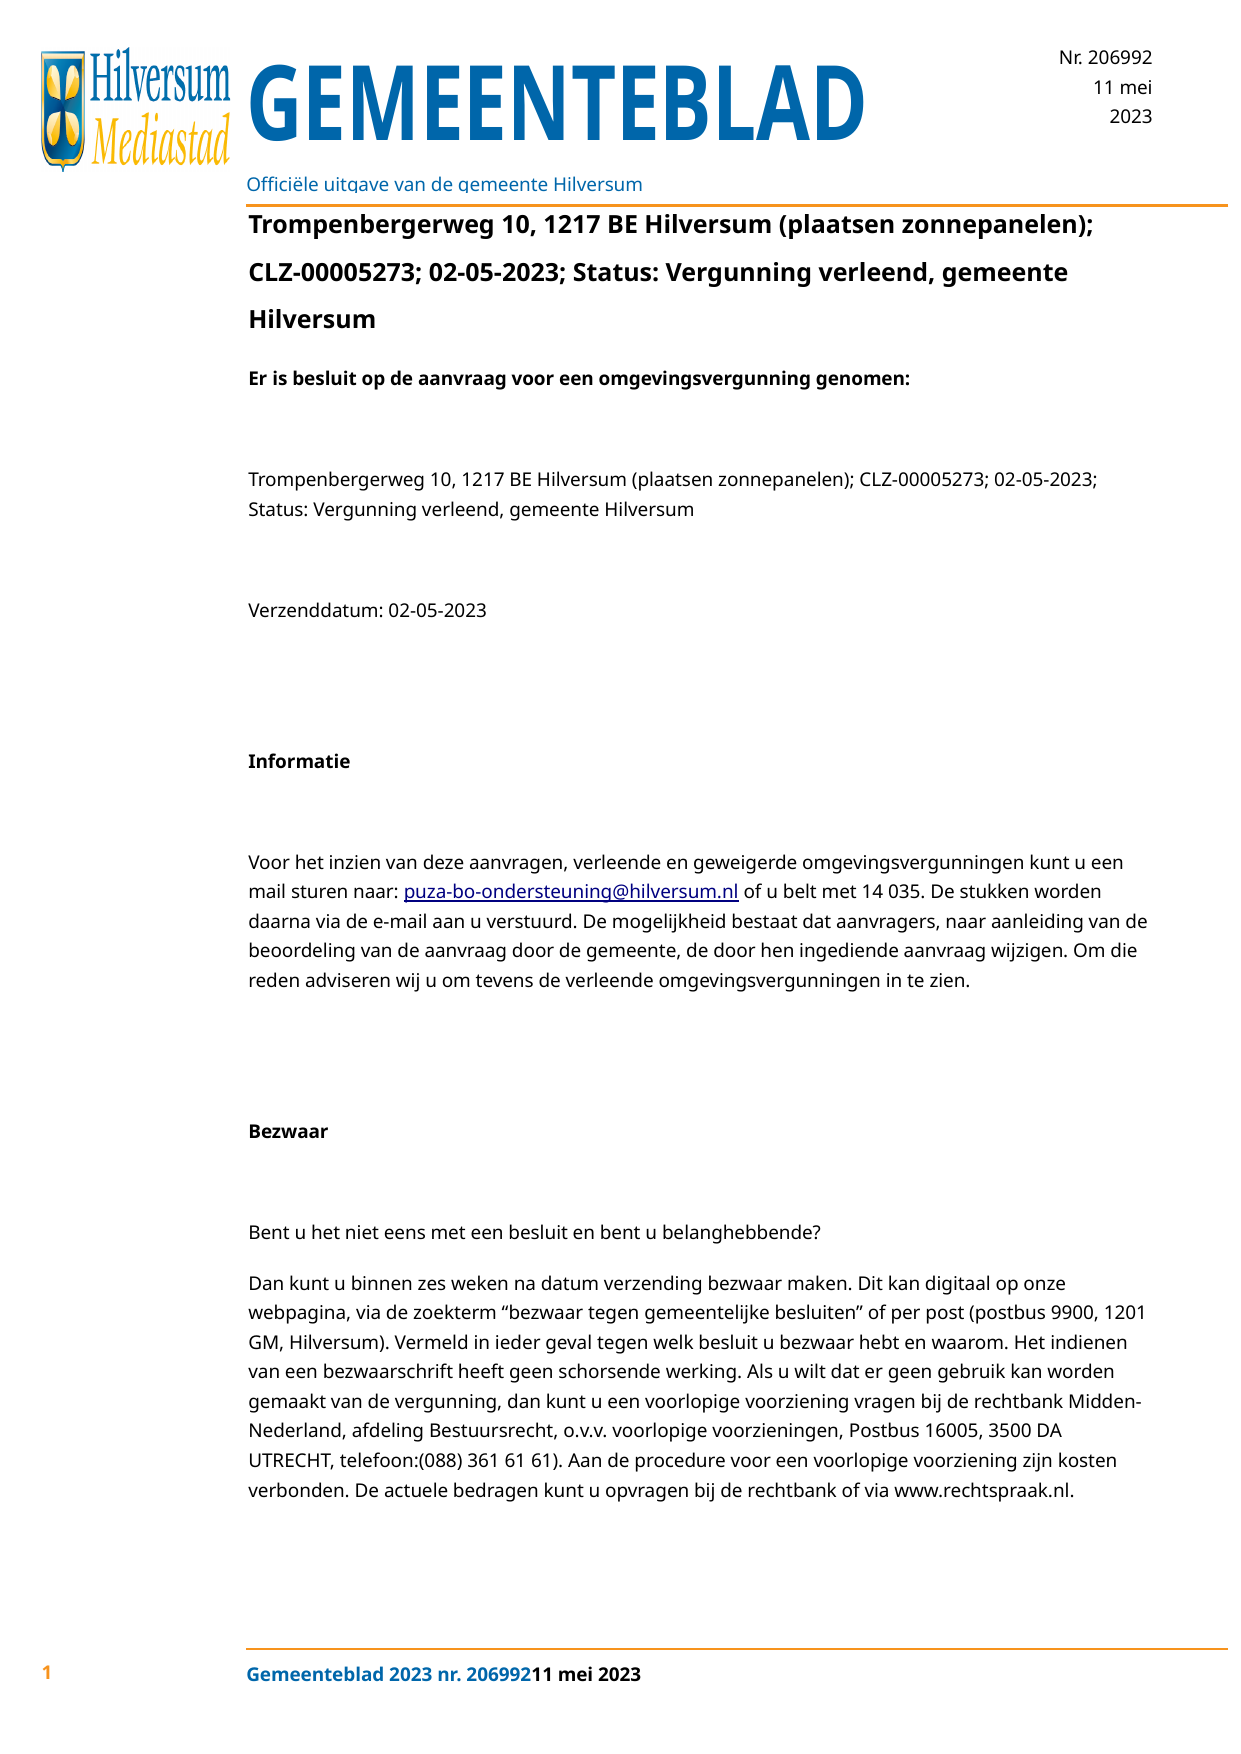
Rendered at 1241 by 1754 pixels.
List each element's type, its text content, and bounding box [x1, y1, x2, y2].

text Dan kunt u binnen zes weken na datum verzending bezwaar maken. Dit kan digitaal op onze webpagina, via de zoekterm “bezwaar tegen gemeentelijke besluiten” of per post (postbus 9900, 1201 GM, Hilversum). Vermeld in ieder geval tegen welk besluit u bezwaar hebt en waarom. Het indienen van een bezwaarschrift heeft geen schorsende werking. Als u wilt dat er geen gebruik kan worden gemaakt van de vergunning, dan kunt u een voorlopige voorziening vragen bij de rechtbank Midden-Nederland, afdeling Bestuursrecht, o.v.v. voorlopige voorzieningen, Postbus 16005, 3500 DA UTRECHT, telefoon:(088) 361 61 61). Aan de procedure voor een voorlopige voorziening zijn kosten verbonden. De actuele bedragen kunt u opvragen bij de rechtbank of via www.rechtspraak.nl. [248, 1270, 1152, 1502]
text Er is besluit op de aanvraag voor een omgevingsvergunning genomen: [248, 366, 1152, 391]
text Trompenbergerweg 10, 1217 BE Hilversum (plaatsen zonnepanelen); CLZ-00005273; 02-05-2023; Status: Vergunning verleend, gemeente Hilversum [248, 466, 1152, 522]
text Verzenddatum: 02-05-2023 [248, 597, 1152, 622]
text Bezwaar [248, 1118, 1152, 1144]
text Bent u het niet eens met een besluit en bent u belanghebbende? [248, 1219, 1152, 1245]
picture [41, 47, 231, 172]
text Trompenbergerweg 10, 1217 BE Hilversum (plaatsen zonnepanelen); CLZ-00005273; 02-05-2023; Status: Vergunning verleend, gemeente Hilversum [248, 207, 1152, 336]
text Voor het inzien van deze aanvragen, verleende en geweigerde omgevingsvergunningen kunt u een mail sturen naar: puza-bo-ondersteuning@hilversum.nl of u belt met 14 035. De stukken worden daarna via de e-mail aan u verstuurd. De mogelijkheid bestaat dat aanvragers, naar aanleiding van de beoordeling van de aanvraag door de gemeente, de door hen ingediende aanvraag wijzigen. Om die reden adviseren wij u om tevens de verleende omgevingsvergunningen in te zien. [248, 849, 1152, 993]
text Informatie [248, 748, 1152, 774]
